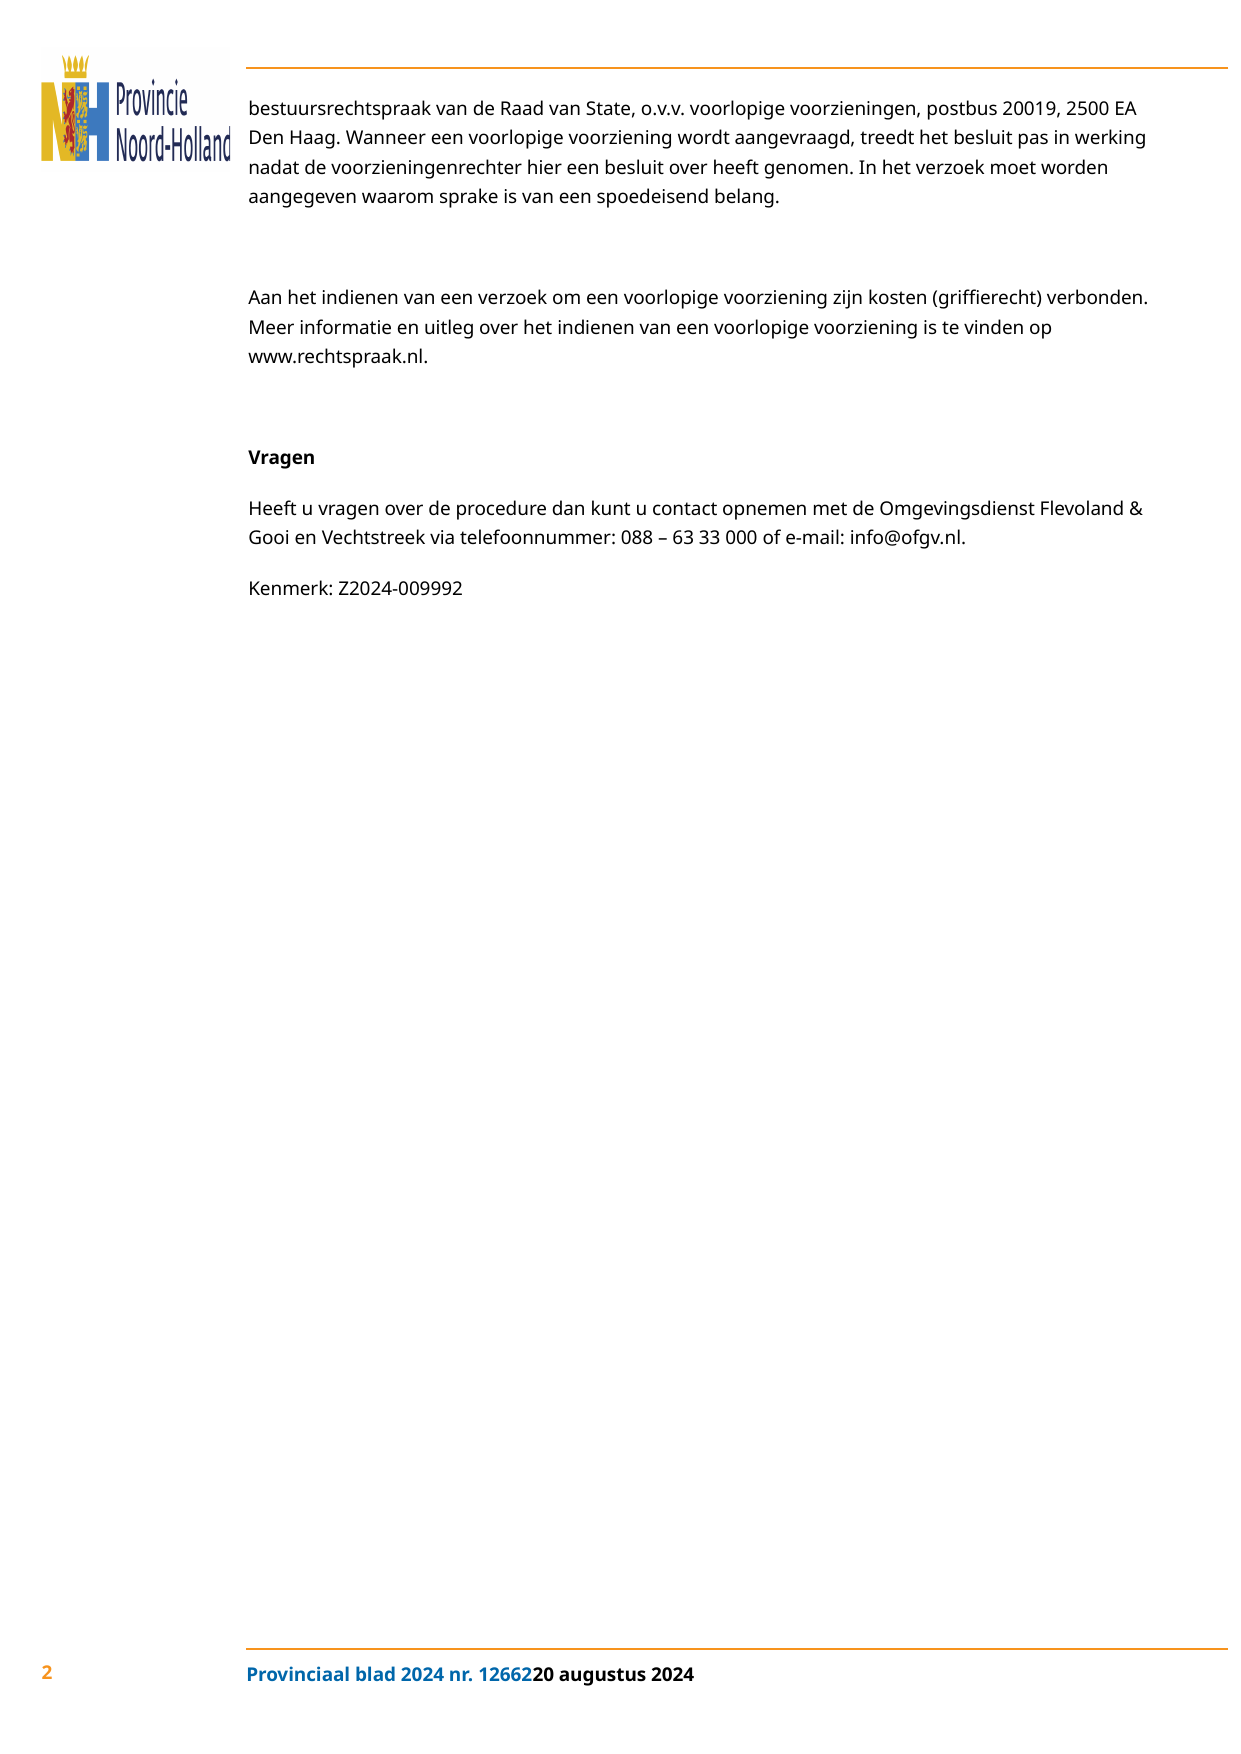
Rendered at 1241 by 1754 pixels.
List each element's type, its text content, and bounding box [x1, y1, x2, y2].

text Kenmerk: Z2024-009992 [248, 575, 1152, 601]
picture [41, 47, 231, 172]
text Heeft u vragen over de procedure dan kunt u contact opnemen met de Omgevingsdienst Flevoland & Gooi en Vechtstreek via telefoonnummer: 088 – 63 33 000 of e-mail: info@ofgv.nl. [248, 495, 1152, 550]
text bestuursrechtspraak van de Raad van State, o.v.v. voorlopige voorzieningen, postbus 20019, 2500 EA Den Haag. Wanneer een voorlopige voorziening wordt aangevraagd, treedt het besluit pas in werking nadat de voorzieningenrechter hier een besluit over heeft genomen. In het verzoek moet worden aangegeven waarom sprake is van een spoedeisend belang. [248, 95, 1152, 209]
text Vragen [248, 444, 1152, 470]
text Aan het indienen van een verzoek om een voorlopige voorziening zijn kosten (griffierecht) verbonden. Meer informatie en uitleg over het indienen van een voorlopige voorziening is te vinden op www.rechtspraak.nl. [248, 284, 1152, 369]
